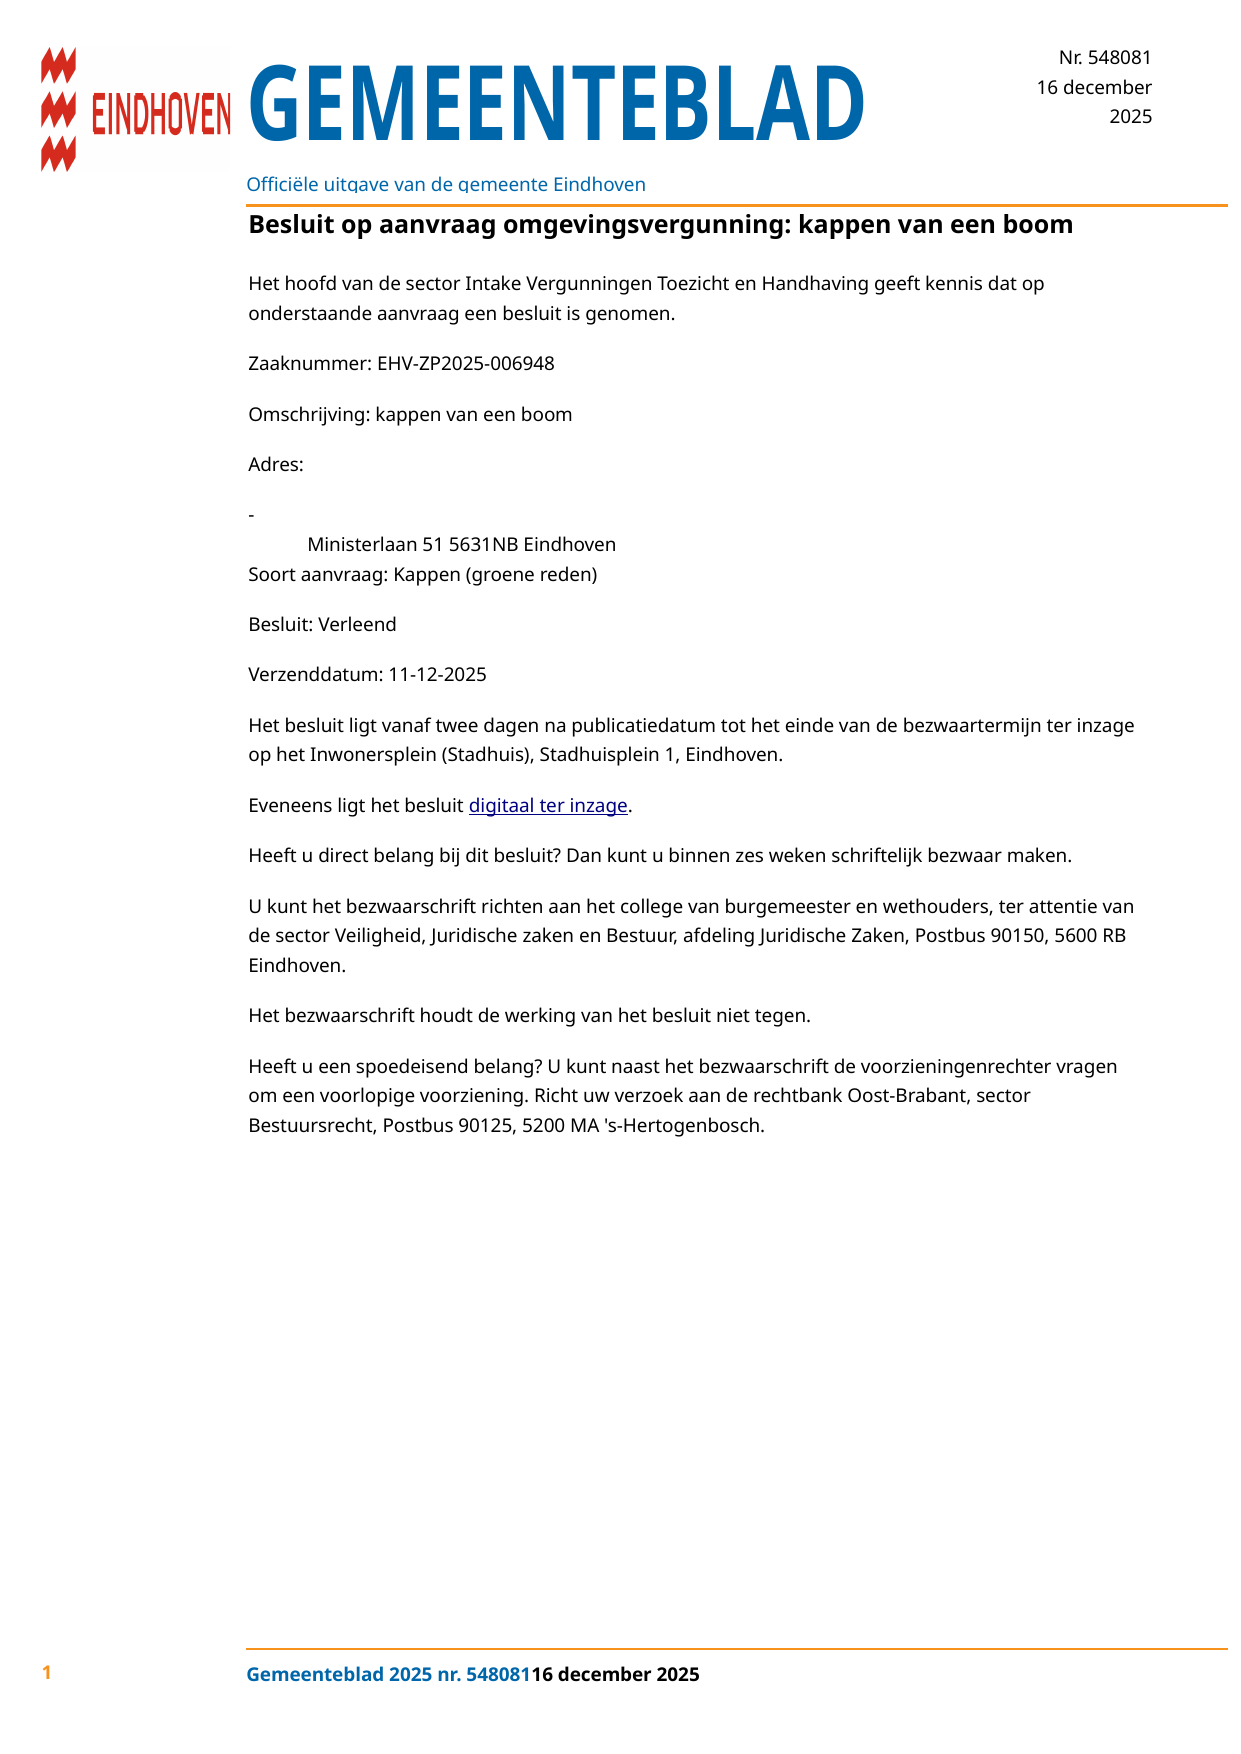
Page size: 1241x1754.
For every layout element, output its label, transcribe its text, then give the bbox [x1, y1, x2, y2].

text Het bezwaarschrift houdt de werking van het besluit niet tegen. [248, 1002, 1152, 1028]
text Heeft u direct belang bij dit besluit? Dan kunt u binnen zes weken schriftelijk bezwaar maken. [248, 842, 1152, 868]
text U kunt het bezwaarschrift richten aan het college van burgemeester en wethouders, ter attentie van de sector Veiligheid, Juridische zaken en Bestuur, afdeling Juridische Zaken, Postbus 90150, 5600 RB Eindhoven. [248, 893, 1152, 978]
text Besluit: Verleend [248, 611, 1152, 637]
picture [41, 47, 231, 172]
text Besluit op aanvraag omgevingsvergunning: kappen van een boom [248, 207, 1152, 241]
text Het besluit ligt vanaf twee dagen na publicatiedatum tot het einde van de bezwaartermijn ter inzage op het Inwonersplein (Stadhuis), Stadhuisplein 1, Eindhoven. [248, 712, 1152, 767]
text Soort aanvraag: Kappen (groene reden) [248, 561, 1152, 586]
text Verzenddatum: 11-12-2025 [248, 662, 1152, 687]
text Zaaknummer: EHV-ZP2025-006948 [248, 350, 1152, 376]
text Heeft u een spoedeisend belang? U kunt naast het bezwaarschrift de voorzieningenrechter vragen om een voorlopige voorziening. Richt uw verzoek aan de rechtbank Oost-Brabant, sector Bestuursrecht, Postbus 90125, 5200 MA 's-Hertogenbosch. [248, 1053, 1152, 1138]
text Het hoofd van de sector Intake Vergunningen Toezicht en Handhaving geeft kennis dat op onderstaande aanvraag een besluit is genomen. [248, 270, 1152, 326]
text Eveneens ligt het besluit digitaal ter inzage. [248, 792, 1152, 818]
text Omschrijving: kappen van een boom [248, 401, 1152, 426]
list Ministerlaan 51 5631NB Eindhoven [248, 531, 1152, 557]
text Adres: [248, 451, 1152, 477]
